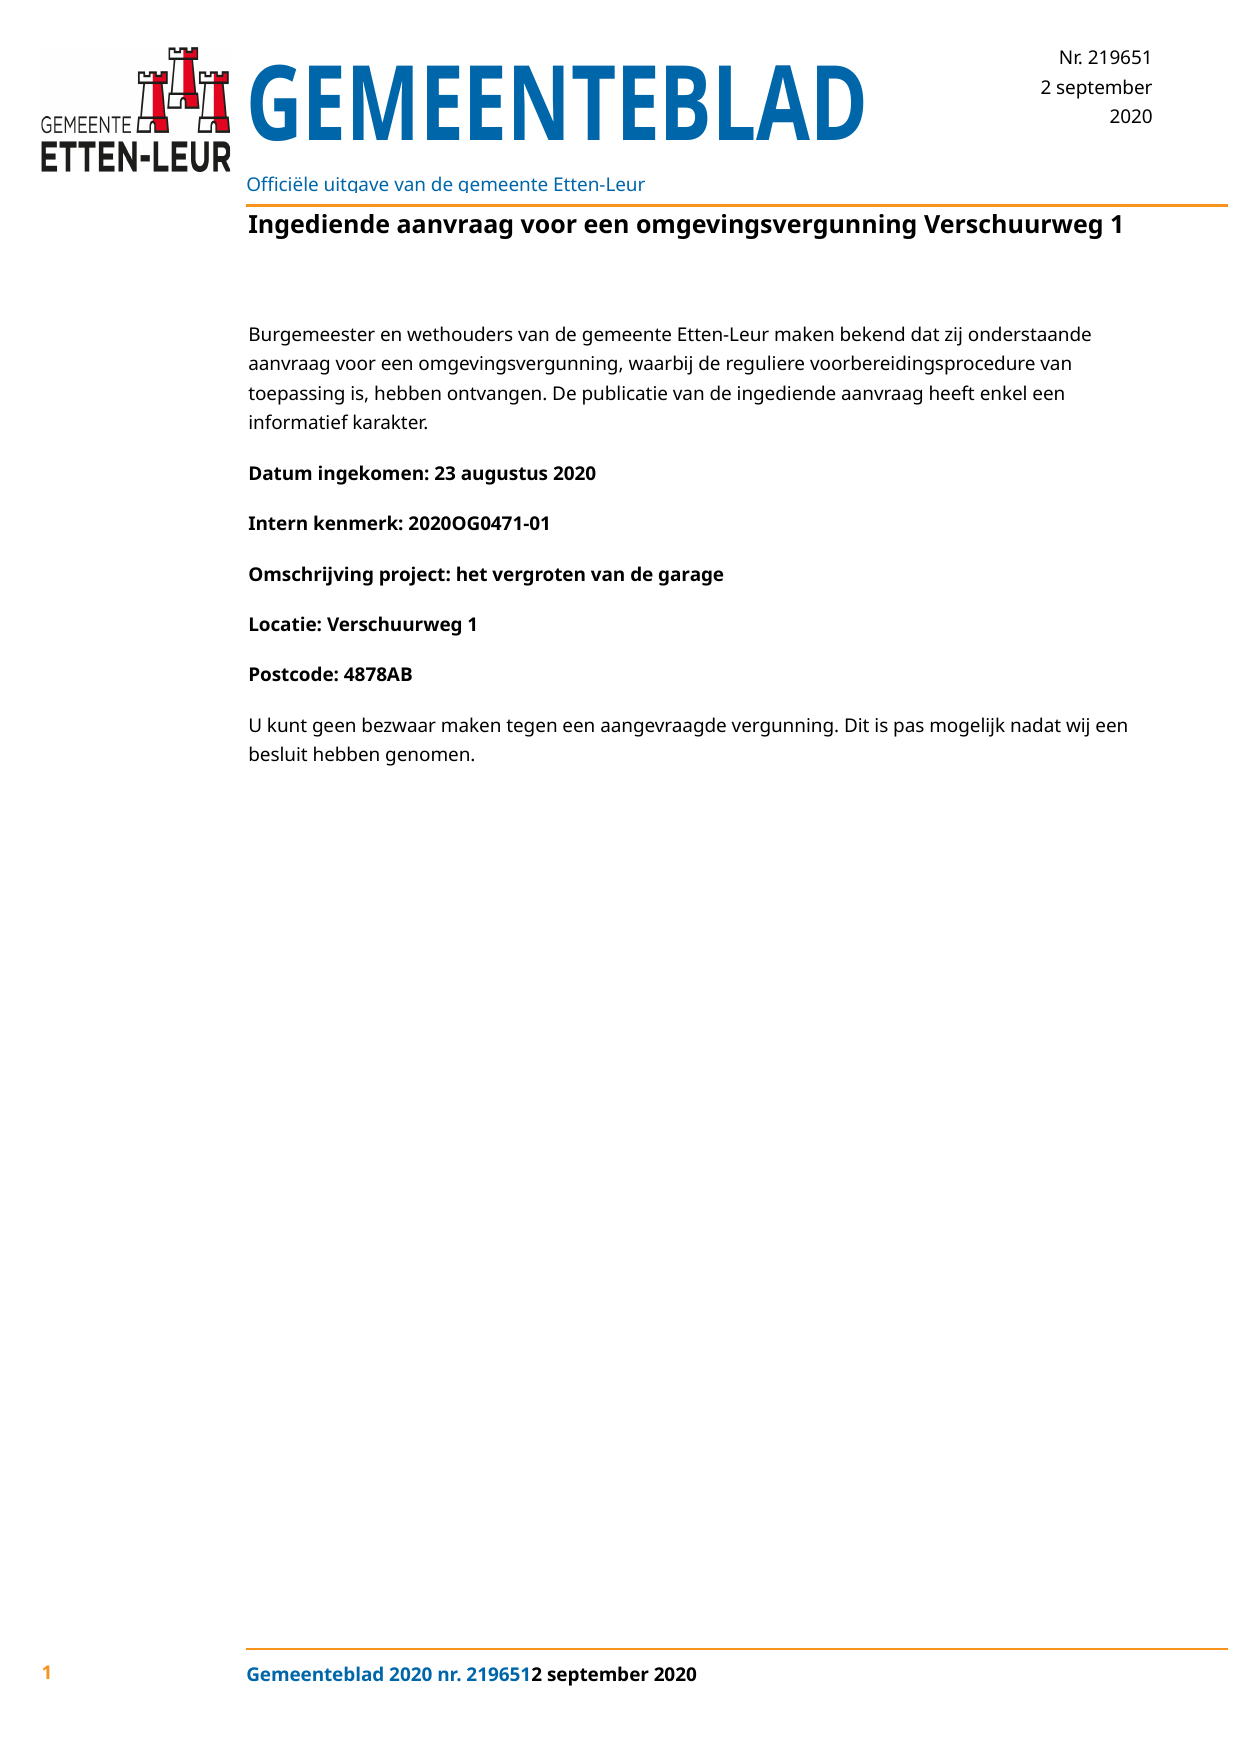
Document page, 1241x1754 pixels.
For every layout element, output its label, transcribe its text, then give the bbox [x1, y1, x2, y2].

text Postcode: 4878AB [248, 662, 1152, 687]
picture [41, 47, 231, 172]
text Ingediende aanvraag voor een omgevingsvergunning Verschuurweg 1 [248, 207, 1152, 241]
text Locatie: Verschuurweg 1 [248, 611, 1152, 637]
text Datum ingekomen: 23 augustus 2020 [248, 460, 1152, 486]
text Burgemeester en wethouders van de gemeente Etten-Leur maken bekend dat zij onderstaande aanvraag voor een omgevingsvergunning, waarbij de reguliere voorbereidingsprocedure van toepassing is, hebben ontvangen. De publicatie van de ingediende aanvraag heeft enkel een informatief karakter. [248, 321, 1152, 435]
text Omschrijving project: het vergroten van de garage [248, 561, 1152, 586]
text Intern kenmerk: 2020OG0471-01 [248, 510, 1152, 536]
text U kunt geen bezwaar maken tegen een aangevraagde vergunning. Dit is pas mogelijk nadat wij een besluit hebben genomen. [248, 712, 1152, 767]
